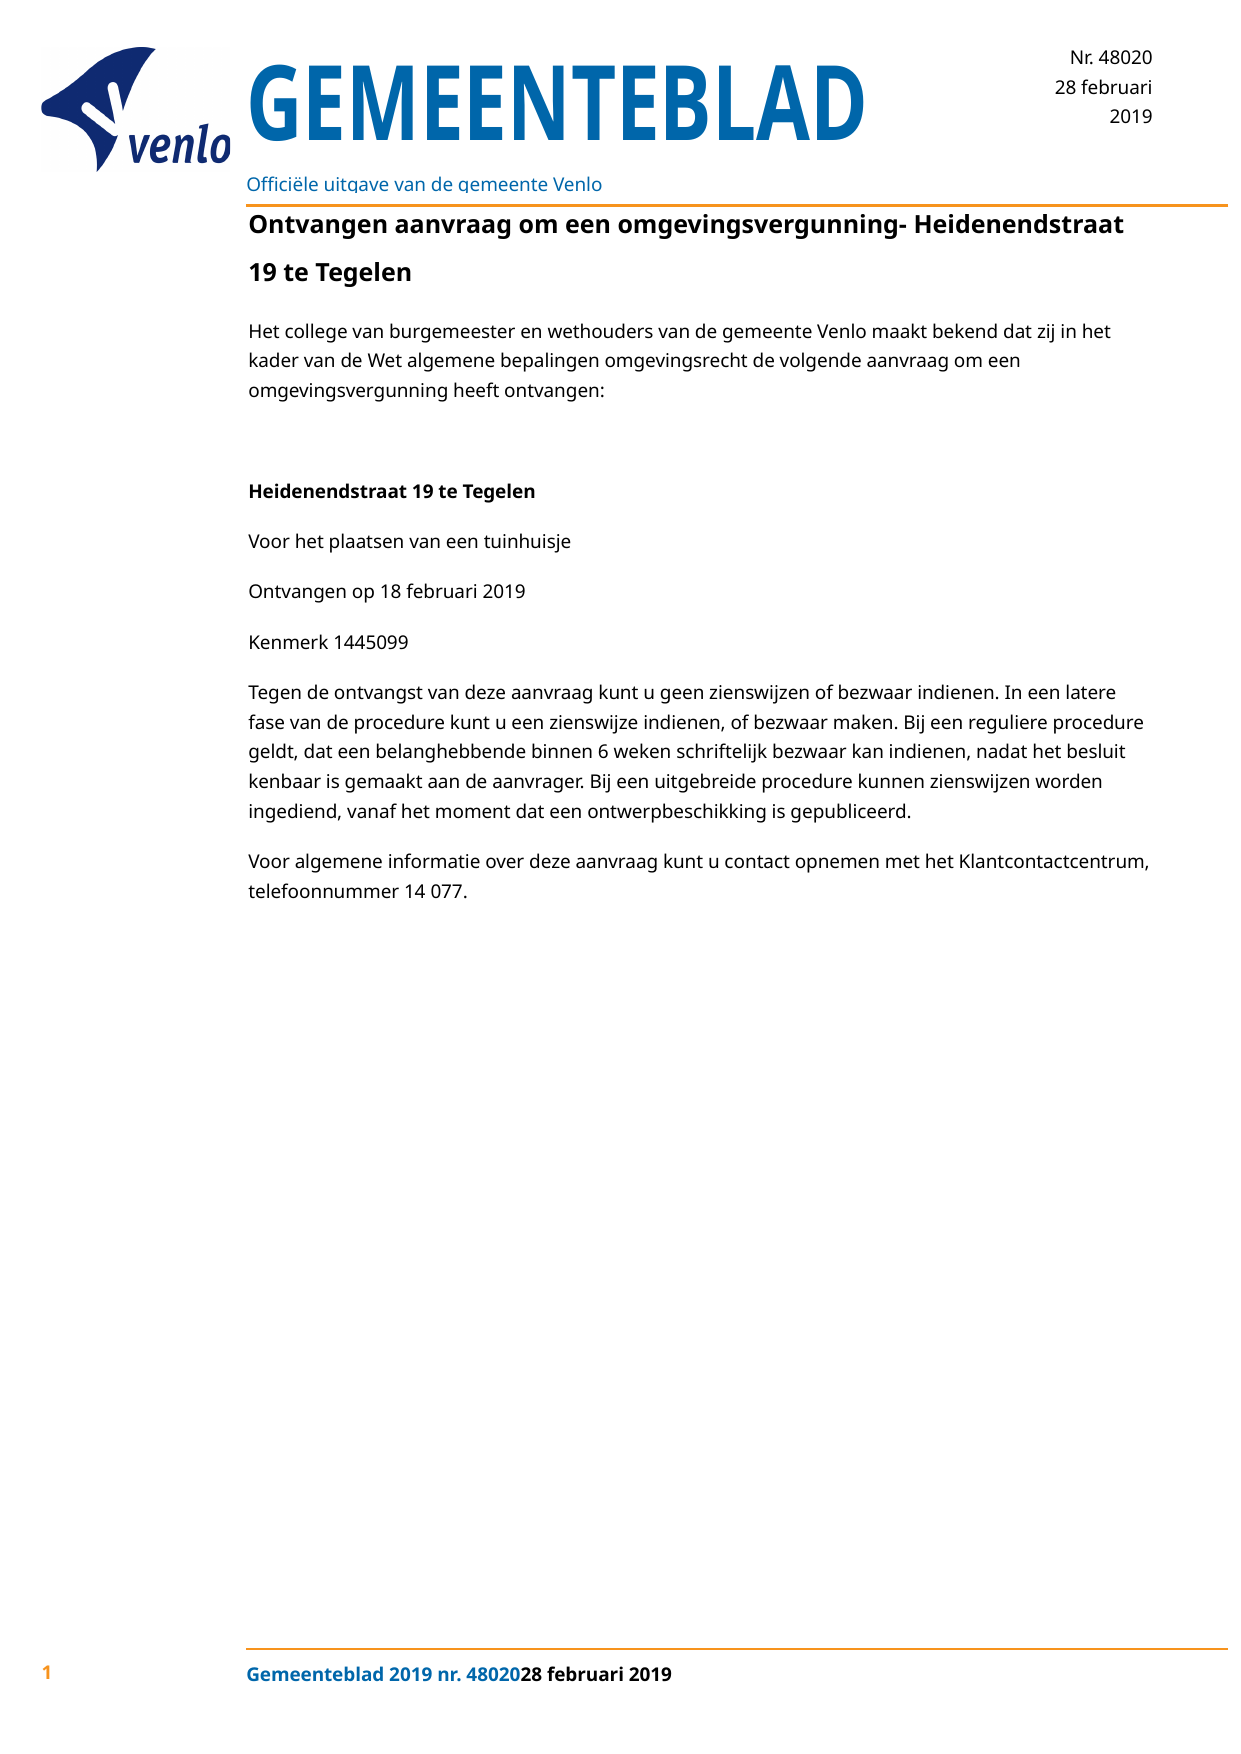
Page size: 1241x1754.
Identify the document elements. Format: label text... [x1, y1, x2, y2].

picture [41, 47, 231, 172]
text Voor het plaatsen van een tuinhuisje [248, 528, 1152, 554]
text Ontvangen op 18 februari 2019 [248, 579, 1152, 604]
text Ontvangen aanvraag om een omgevingsvergunning- Heidenendstraat 19 te Tegelen [248, 207, 1152, 288]
text Voor algemene informatie over deze aanvraag kunt u contact opnemen met het Klantcontactcentrum, telefoonnummer 14 077. [248, 848, 1152, 904]
text Tegen de ontvangst van deze aanvraag kunt u geen zienswijzen of bezwaar indienen. In een latere fase van de procedure kunt u een zienswijze indienen, of bezwaar maken. Bij een reguliere procedure geldt, dat een belanghebbende binnen 6 weken schriftelijk bezwaar kan indienen, nadat het besluit kenbaar is gemaakt aan de aanvrager. Bij een uitgebreide procedure kunnen zienswijzen worden ingediend, vanaf het moment dat een ontwerpbeschikking is gepubliceerd. [248, 679, 1152, 824]
text Kenmerk 1445099 [248, 629, 1152, 655]
text Heidenendstraat 19 te Tegelen [248, 478, 1152, 504]
text Het college van burgemeester en wethouders van de gemeente Venlo maakt bekend dat zij in het kader van de Wet algemene bepalingen omgevingsrecht de volgende aanvraag om een omgevingsvergunning heeft ontvangen: [248, 318, 1152, 403]
